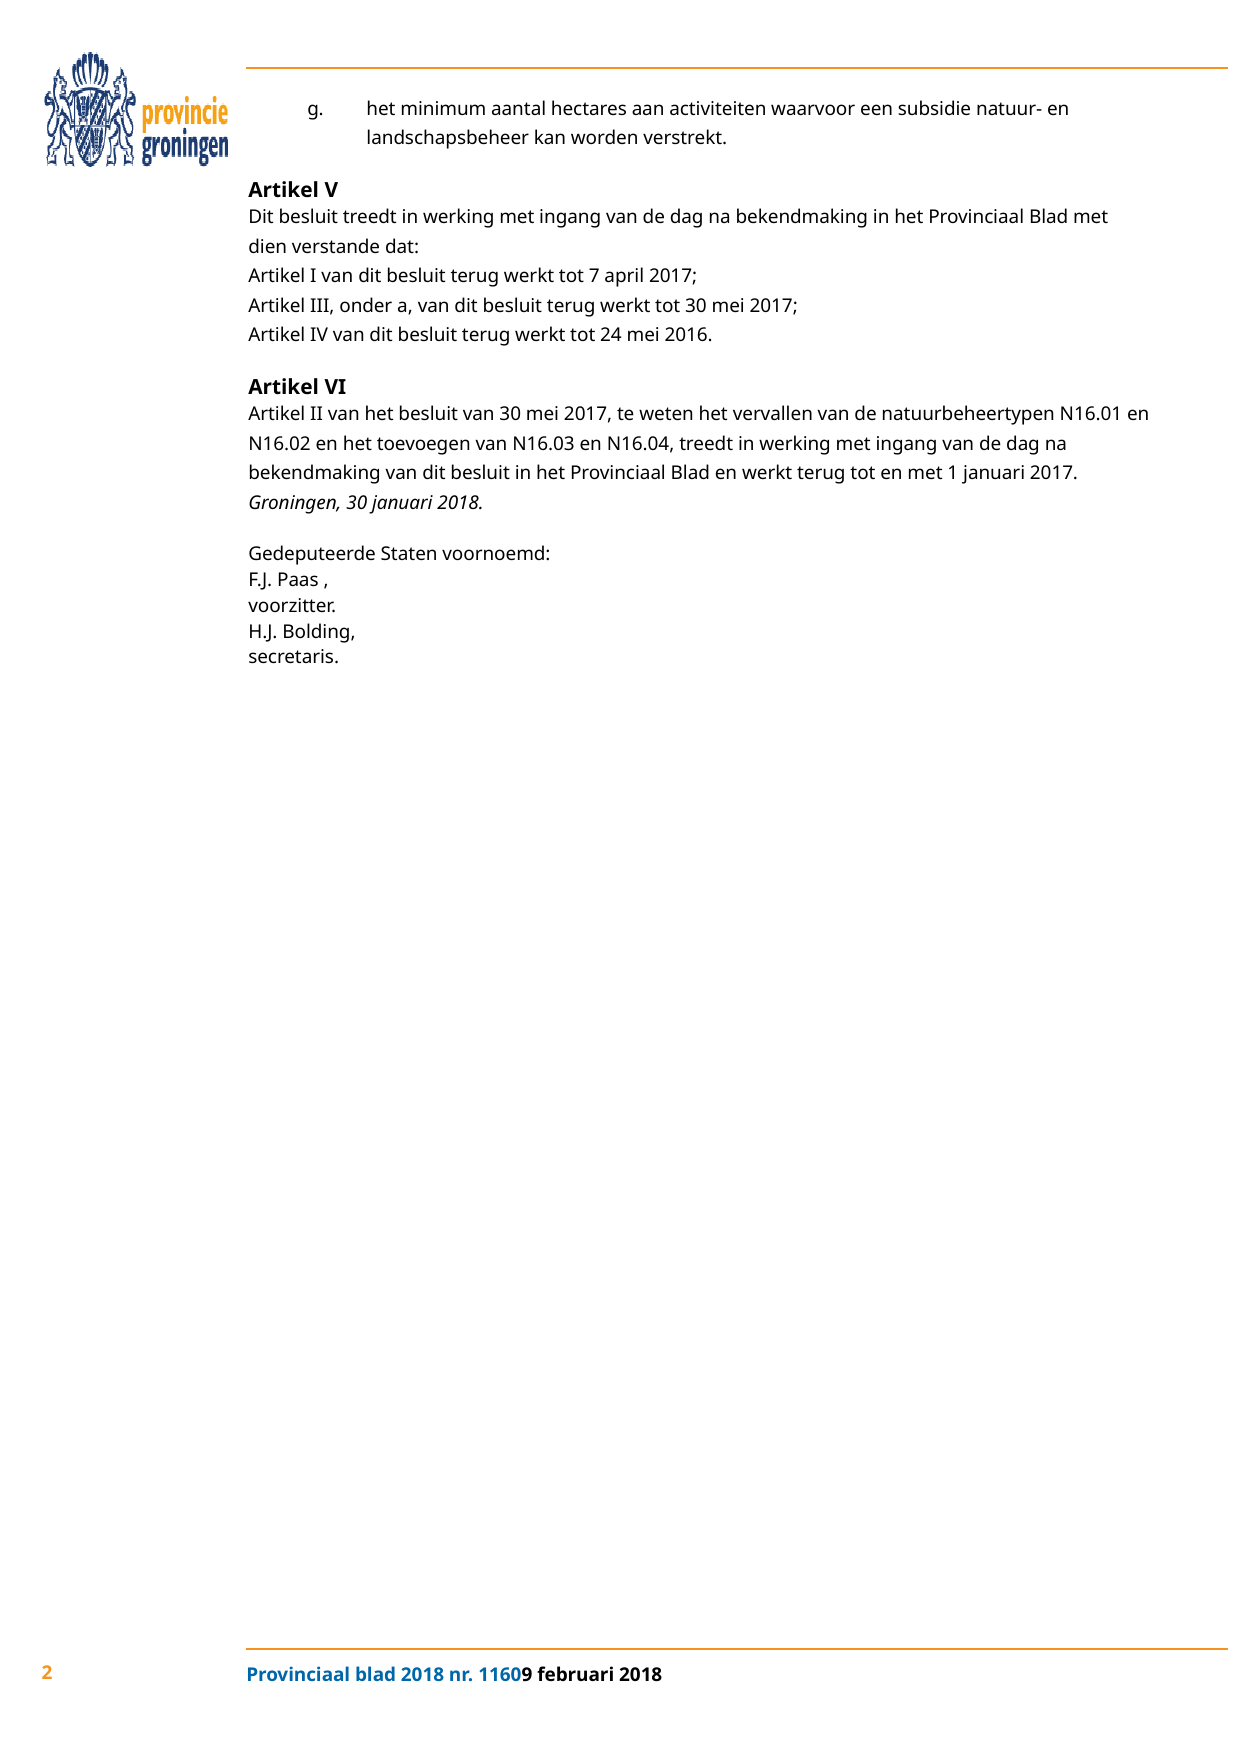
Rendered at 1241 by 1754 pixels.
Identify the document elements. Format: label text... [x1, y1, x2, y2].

list het minimum aantal hectares aan activiteiten waarvoor een subsidie natuur- en landschapsbeheer kan worden verstrekt. [307, 95, 1152, 150]
text Artikel VI [248, 372, 1152, 400]
text Gedeputeerde Staten voornoemd: [248, 541, 1152, 566]
text Artikel III, onder a, van dit besluit terug werkt tot 30 mei 2017; [248, 292, 1152, 318]
text Groningen, 30 januari 2018. [248, 489, 1152, 515]
text voorzitter. [248, 592, 1152, 618]
text secretaris. [248, 643, 1152, 669]
text Dit besluit treedt in werking met ingang van de dag na bekendmaking in het Provinciaal Blad met dien verstande dat: [248, 203, 1152, 258]
text Artikel IV van dit besluit terug werkt tot 24 mei 2016. [248, 322, 1152, 347]
text Artikel I van dit besluit terug werkt tot 7 april 2017; [248, 262, 1152, 288]
text Artikel V [248, 175, 1152, 203]
picture [41, 47, 231, 172]
text Artikel II van het besluit van 30 mei 2017, te weten het vervallen van de natuurbeheertypen N16.01 en N16.02 en het toevoegen van N16.03 en N16.04, treedt in werking met ingang van de dag na bekendmaking van dit besluit in het Provinciaal Blad en werkt terug tot en met 1 januari 2017. [248, 400, 1152, 485]
text F.J. Paas , [248, 566, 1152, 592]
text H.J. Bolding, [248, 618, 1152, 643]
